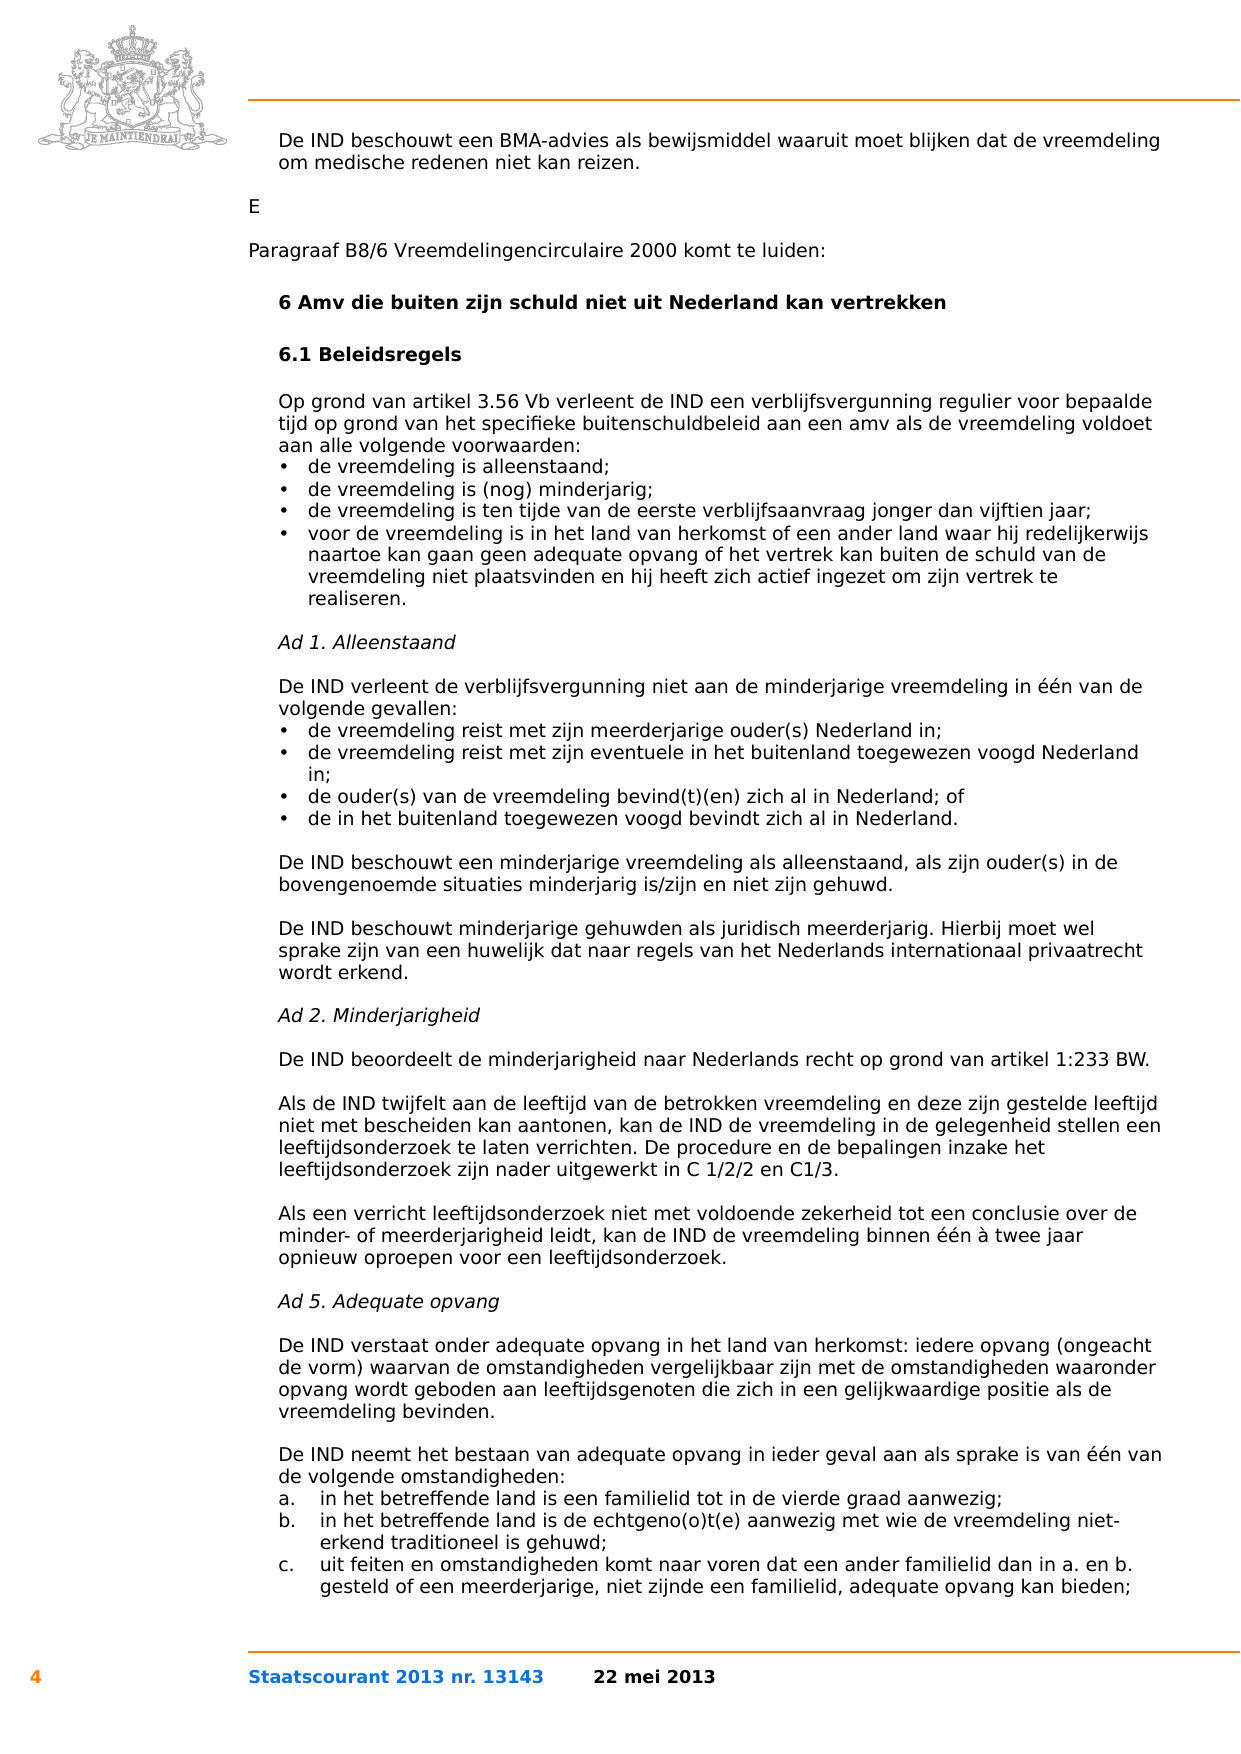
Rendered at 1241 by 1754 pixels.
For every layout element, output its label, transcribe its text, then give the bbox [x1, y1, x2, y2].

subtitle 6.1 Beleidsregels [278, 343, 1163, 366]
text Op grond van artikel 3.56 Vb verleent de IND een verblijfsvergunning regulier voor bepaalde tijd op grond van het specifieke buitenschuldbeleid aan een amv als de vreemdeling voldoet aan alle volgende voorwaarden: [278, 391, 1163, 456]
text • de ouder(s) van de vreemdeling bevind(t)(en) zich al in Nederland; of [278, 786, 1163, 808]
text De IND beschouwt minderjarige gehuwden als juridisch meerderjarig. Hierbij moet wel sprake zijn van een huwelijk dat naar regels van het Nederlands internationaal privaatrecht wordt erkend. [278, 918, 1163, 983]
text • de vreemdeling reist met zijn eventuele in het buitenland toegewezen voogd Nederland in; [278, 742, 1163, 786]
subtitle 6 Amv die buiten zijn schuld niet uit Nederland kan vertrekken [278, 292, 1163, 313]
text b. in het betreffende land is de echtgeno(o)t(e) aanwezig met wie de vreemdeling niet-erkend traditioneel is gehuwd; [278, 1510, 1163, 1554]
text De IND neemt het bestaan van adequate opvang in ieder geval aan als sprake is van één van de volgende omstandigheden: [278, 1444, 1163, 1488]
text • de vreemdeling is ten tijde van de eerste verblijfsaanvraag jonger dan vijftien jaar; [278, 500, 1163, 522]
text De IND beschouwt een minderjarige vreemdeling als alleenstaand, als zijn ouder(s) in de bovengenoemde situaties minderjarig is/zijn en niet zijn gehuwd. [278, 852, 1163, 896]
text • de in het buitenland toegewezen voogd bevindt zich al in Nederland. [278, 808, 1163, 830]
picture [38, 25, 227, 150]
text • de vreemdeling is alleenstaand; [278, 456, 1163, 478]
text E [248, 196, 1163, 218]
subtitle Ad 2. Minderjarigheid [278, 1005, 1163, 1027]
text De IND beschouwt een BMA-advies als bewijsmiddel waaruit moet blijken dat de vreemdeling om medische redenen niet kan reizen. [278, 130, 1163, 174]
text • de vreemdeling is (nog) minderjarig; [278, 478, 1163, 500]
text • voor de vreemdeling is in het land van herkomst of een ander land waar hij redelijkerwijs naartoe kan gaan geen adequate opvang of het vertrek kan buiten de schuld van de vreemdeling niet plaatsvinden en hij heeft zich actief ingezet om zijn vertrek te realiseren. [278, 522, 1163, 610]
text De IND verleent de verblijfsvergunning niet aan de minderjarige vreemdeling in één van de volgende gevallen: [278, 676, 1163, 720]
text Als de IND twijfelt aan de leeftijd van de betrokken vreemdeling en deze zijn gestelde leeftijd niet met bescheiden kan aantonen, kan de IND de vreemdeling in de gelegenheid stellen een leeftijdsonderzoek te laten verrichten. De procedure en de bepalingen inzake het leeftijdsonderzoek zijn nader uitgewerkt in C 1/2/2 en C1/3. [278, 1093, 1163, 1181]
text De IND verstaat onder adequate opvang in het land van herkomst: iedere opvang (ongeacht de vorm) waarvan de omstandigheden vergelijkbaar zijn met de omstandigheden waaronder opvang wordt geboden aan leeftijdsgenoten die zich in een gelijkwaardige positie als de vreemdeling bevinden. [278, 1334, 1163, 1422]
text a. in het betreffende land is een familielid tot in de vierde graad aanwezig; [278, 1488, 1163, 1510]
subtitle Ad 5. Adequate opvang [278, 1291, 1163, 1313]
text c. uit feiten en omstandigheden komt naar voren dat een ander familielid dan in a. en b. gesteld of een meerderjarige, niet zijnde een familielid, adequate opvang kan bieden; [278, 1554, 1163, 1598]
text Paragraaf B8/6 Vreemdelingencirculaire 2000 komt te luiden: [248, 239, 1163, 262]
text • de vreemdeling reist met zijn meerderjarige ouder(s) Nederland in; [278, 720, 1163, 742]
text Als een verricht leeftijdsonderzoek niet met voldoende zekerheid tot een conclusie over de minder- of meerderjarigheid leidt, kan de IND de vreemdeling binnen één à twee jaar opnieuw oproepen voor een leeftijdsonderzoek. [278, 1203, 1163, 1269]
subtitle Ad 1. Alleenstaand [278, 632, 1163, 654]
text De IND beoordeelt de minderjarigheid naar Nederlands recht op grond van artikel 1:233 BW. [278, 1049, 1163, 1071]
